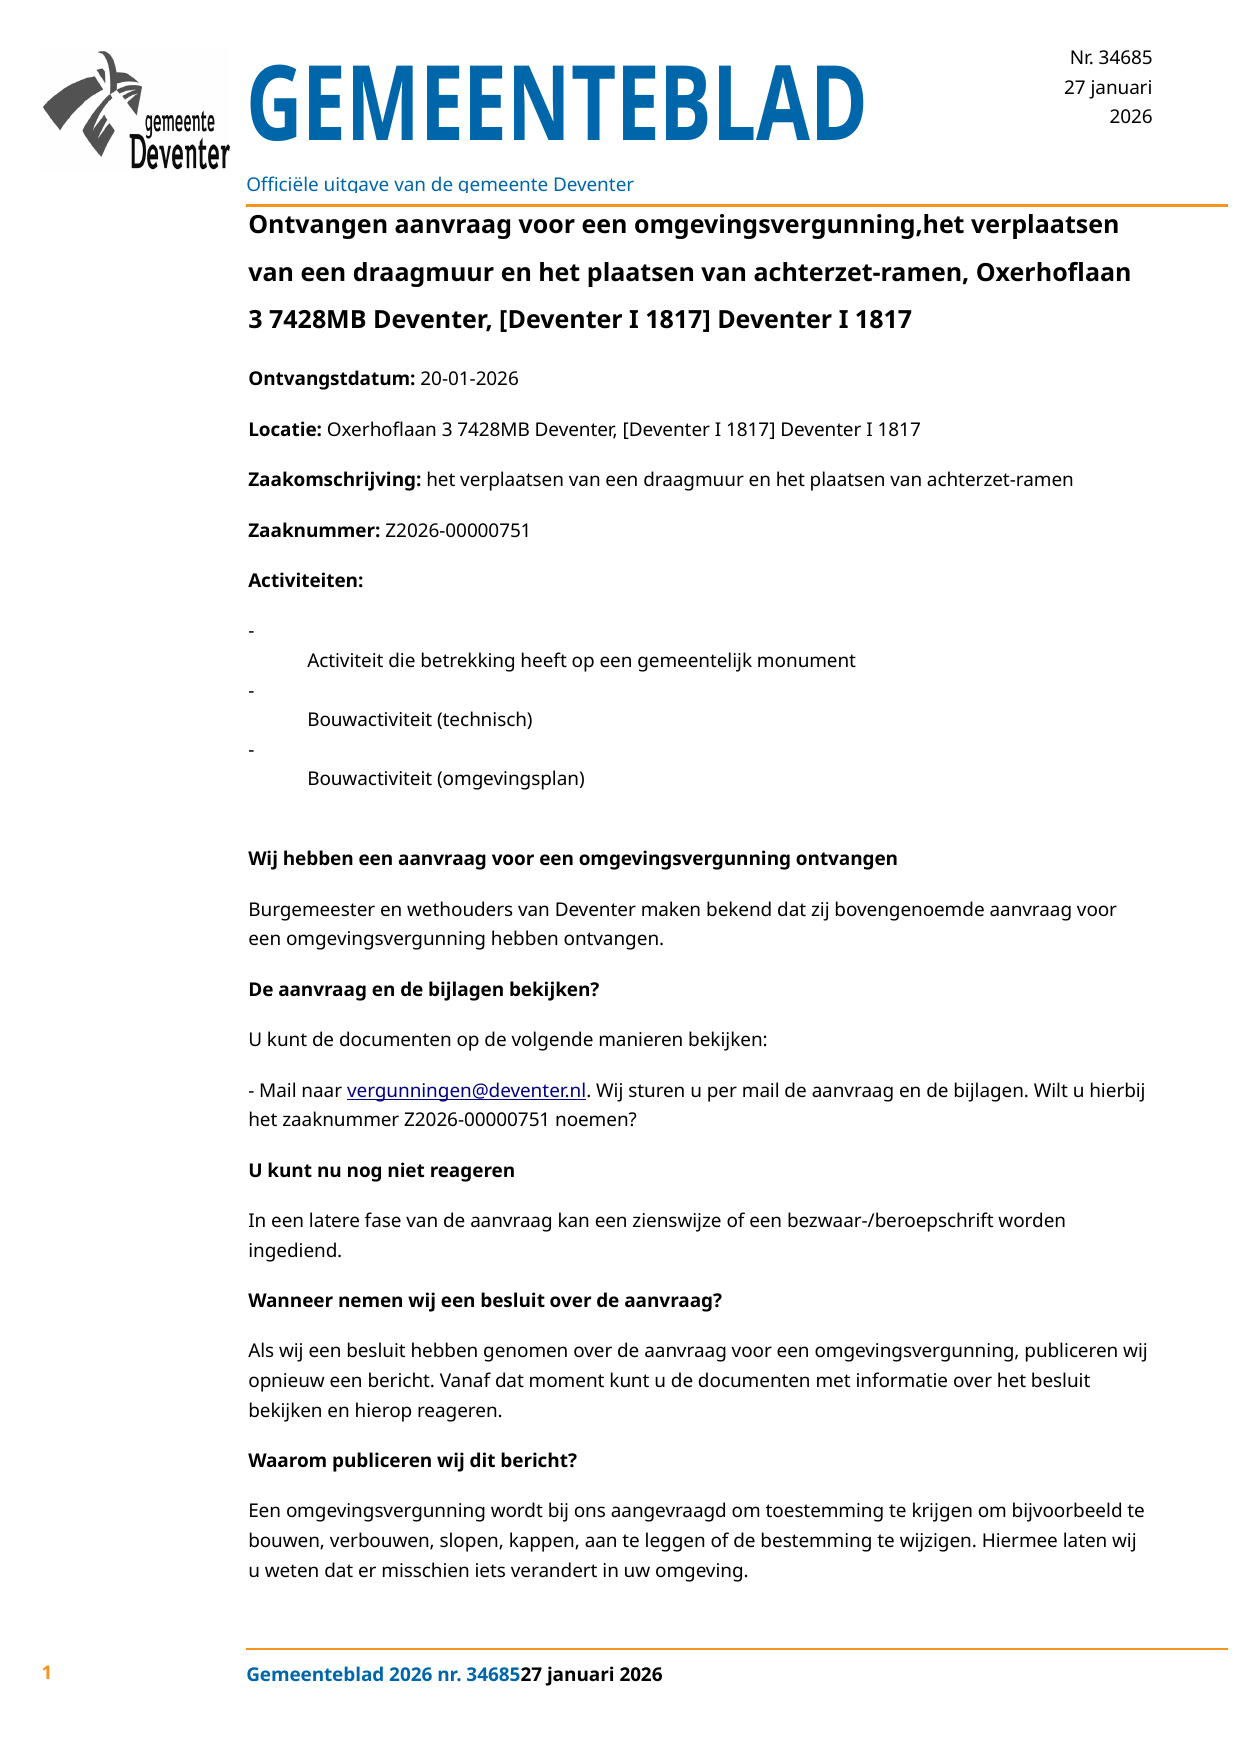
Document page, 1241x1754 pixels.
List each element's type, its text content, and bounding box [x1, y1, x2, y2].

text - Mail naar vergunningen@deventer.nl. Wij sturen u per mail de aanvraag en de bijlagen. Wilt u hierbij het zaaknummer Z2026-00000751 noemen? [248, 1077, 1152, 1132]
text Waarom publiceren wij dit bericht? [248, 1447, 1152, 1473]
text Burgemeester en wethouders van Deventer maken bekend dat zij bovengenoemde aanvraag voor een omgevingsvergunning hebben ontvangen. [248, 896, 1152, 951]
text Zaakomschrijving: het verplaatsen van een draagmuur en het plaatsen van achterzet-ramen [248, 466, 1152, 492]
text Wij hebben een aanvraag voor een omgevingsvergunning ontvangen [248, 846, 1152, 871]
text In een latere fase van de aanvraag kan een zienswijze of een bezwaar-/beroepschrift worden ingediend. [248, 1207, 1152, 1262]
list Activiteit die betrekking heeft op een gemeentelijk monument [248, 647, 1152, 673]
text U kunt nu nog niet reageren [248, 1157, 1152, 1182]
text Ontvangen aanvraag voor een omgevingsvergunning,het verplaatsen van een draagmuur en het plaatsen van achterzet-ramen, Oxerhoflaan 3 7428MB Deventer, [Deventer I 1817] Deventer I 1817 [248, 207, 1152, 336]
text De aanvraag en de bijlagen bekijken? [248, 976, 1152, 1002]
picture [41, 47, 231, 172]
text Zaaknummer: Z2026-00000751 [248, 517, 1152, 542]
text U kunt de documenten op de volgende manieren bekijken: [248, 1026, 1152, 1052]
text Activiteiten: [248, 567, 1152, 593]
text Wanneer nemen wij een besluit over de aanvraag? [248, 1287, 1152, 1313]
list Bouwactiviteit (technisch) [248, 706, 1152, 732]
text Als wij een besluit hebben genomen over de aanvraag voor een omgevingsvergunning, publiceren wij opnieuw een bericht. Vanaf dat moment kunt u de documenten met informatie over het besluit bekijken en hierop reageren. [248, 1338, 1152, 1422]
list Bouwactiviteit (omgevingsplan) [248, 766, 1152, 791]
text Ontvangstdatum: 20-01-2026 [248, 366, 1152, 391]
text Een omgevingsvergunning wordt bij ons aangevraagd om toestemming te krijgen om bijvoorbeeld te bouwen, verbouwen, slopen, kappen, aan te leggen of de bestemming te wijzigen. Hiermee laten wij u weten dat er misschien iets verandert in uw omgeving. [248, 1498, 1152, 1582]
text Locatie: Oxerhoflaan 3 7428MB Deventer, [Deventer I 1817] Deventer I 1817 [248, 416, 1152, 442]
